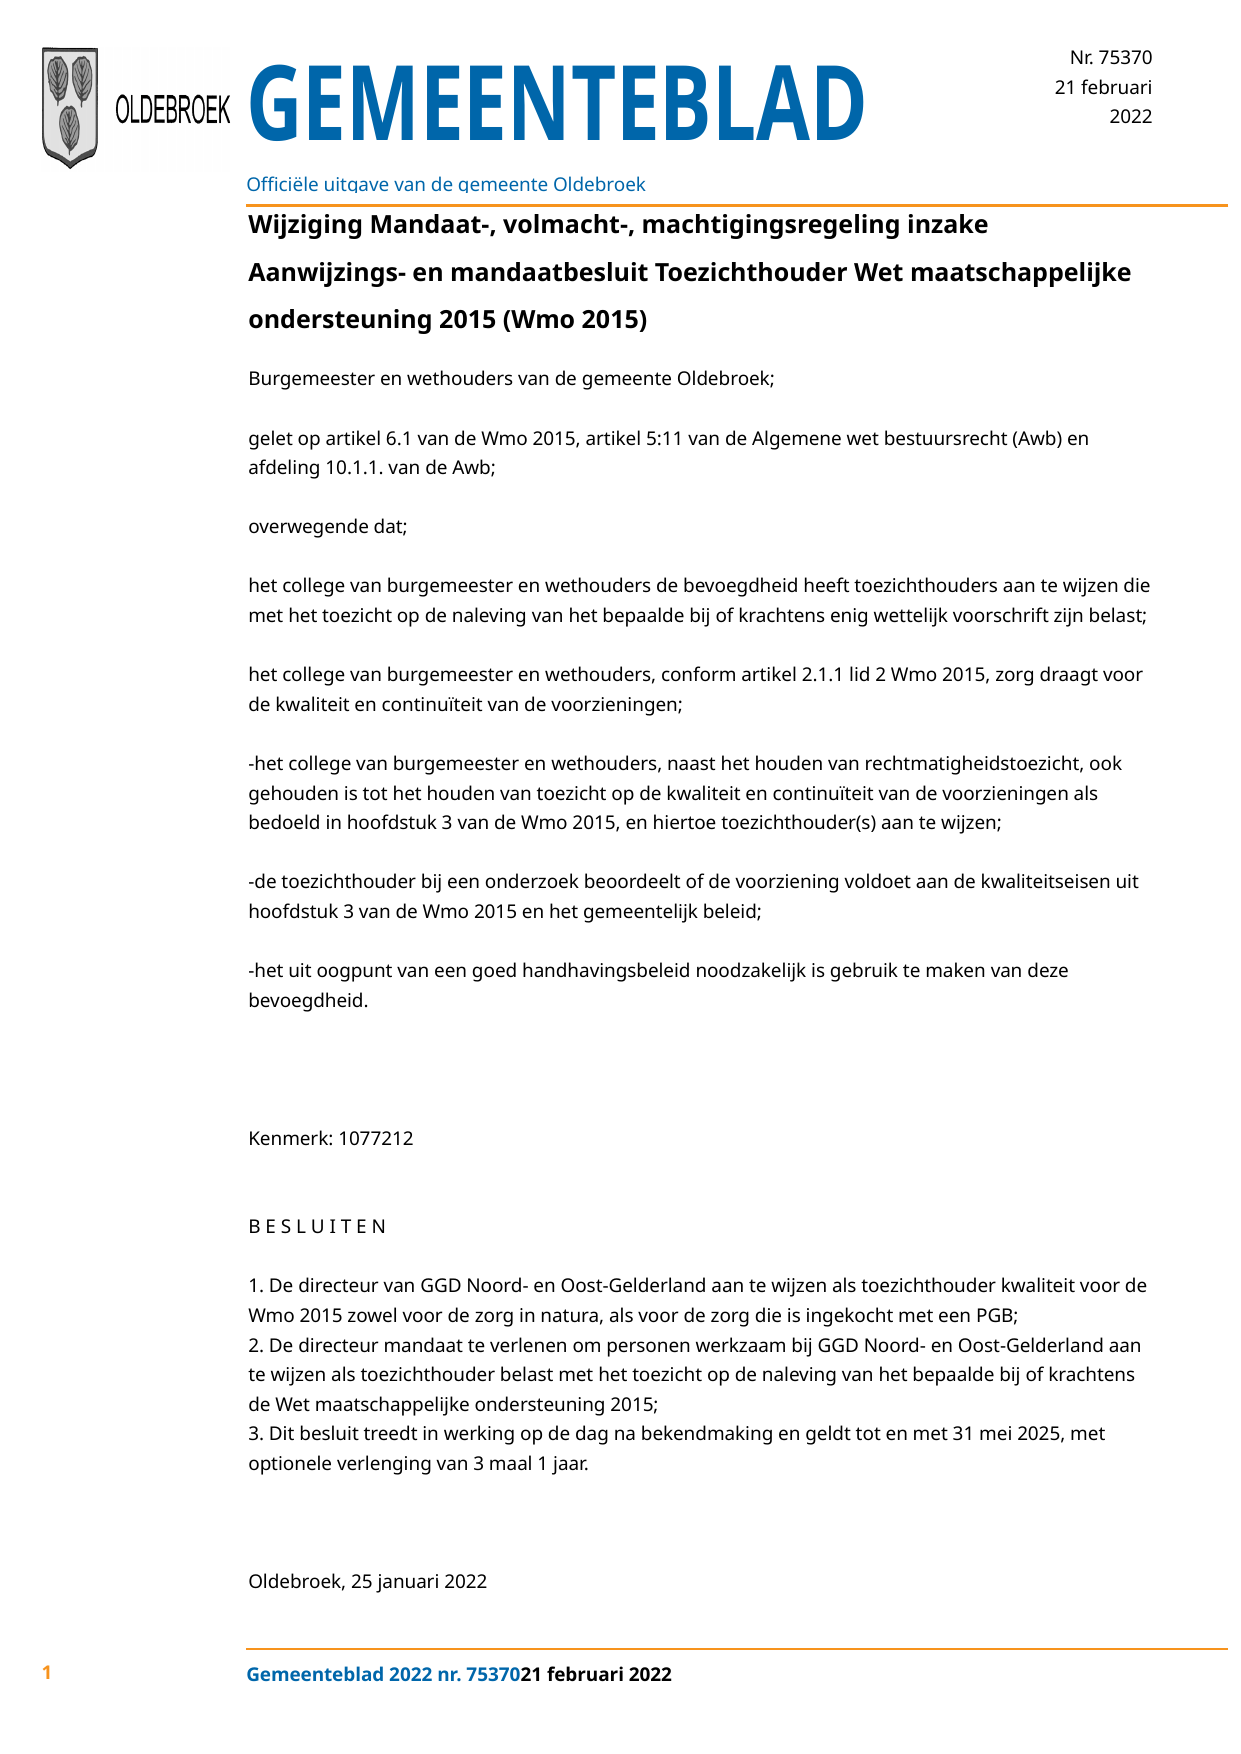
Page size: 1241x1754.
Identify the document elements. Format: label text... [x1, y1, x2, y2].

text het college van burgemeester en wethouders, conform artikel 2.1.1 lid 2 Wmo 2015, zorg draagt voor de kwaliteit en continuïteit van de voorzieningen; [248, 661, 1152, 717]
text B E S L U I T E N [248, 1213, 1152, 1239]
text -de toezichthouder bij een onderzoek beoordeelt of de voorziening voldoet aan de kwaliteitseisen uit hoofdstuk 3 van de Wmo 2015 en het gemeentelijk beleid; [248, 868, 1152, 924]
text Oldebroek, 25 januari 2022 [248, 1568, 1152, 1594]
text het college van burgemeester en wethouders de bevoegdheid heeft toezichthouders aan te wijzen die met het toezicht op de naleving van het bepaalde bij of krachtens enig wettelijk voorschrift zijn belast; [248, 573, 1152, 628]
text overwegende dat; [248, 513, 1152, 539]
picture [41, 47, 231, 172]
text 3. Dit besluit treedt in werking op de dag na bekendmaking en geldt tot en met 31 mei 2025, met optionele verlenging van 3 maal 1 jaar. [248, 1421, 1152, 1476]
text Burgemeester en wethouders van de gemeente Oldebroek; [248, 366, 1152, 391]
text gelet op artikel 6.1 van de Wmo 2015, artikel 5:11 van de Algemene wet bestuursrecht (Awb) en afdeling 10.1.1. van de Awb; [248, 425, 1152, 480]
text 1. De directeur van GGD Noord- en Oost-Gelderland aan te wijzen als toezichthouder kwaliteit voor de Wmo 2015 zowel voor de zorg in natura, als voor de zorg die is ingekocht met een PGB; [248, 1273, 1152, 1328]
text -het uit oogpunt van een goed handhavingsbeleid noodzakelijk is gebruik te maken van deze bevoegdheid. [248, 957, 1152, 1012]
text Wijziging Mandaat-, volmacht-, machtigingsregeling inzake Aanwijzings- en mandaatbesluit Toezichthouder Wet maatschappelijke ondersteuning 2015 (Wmo 2015) [248, 207, 1152, 336]
text -het college van burgemeester en wethouders, naast het houden van rechtmatigheidstoezicht, ook gehouden is tot het houden van toezicht op de kwaliteit en continuïteit van de voorzieningen als bedoeld in hoofdstuk 3 van de Wmo 2015, en hiertoe toezichthouder(s) aan te wijzen; [248, 750, 1152, 835]
text Kenmerk: 1077212 [248, 1125, 1152, 1151]
text 2. De directeur mandaat te verlenen om personen werkzaam bij GGD Noord- en Oost-Gelderland aan te wijzen als toezichthouder belast met het toezicht op de naleving van het bepaalde bij of krachtens de Wet maatschappelijke ondersteuning 2015; [248, 1332, 1152, 1417]
